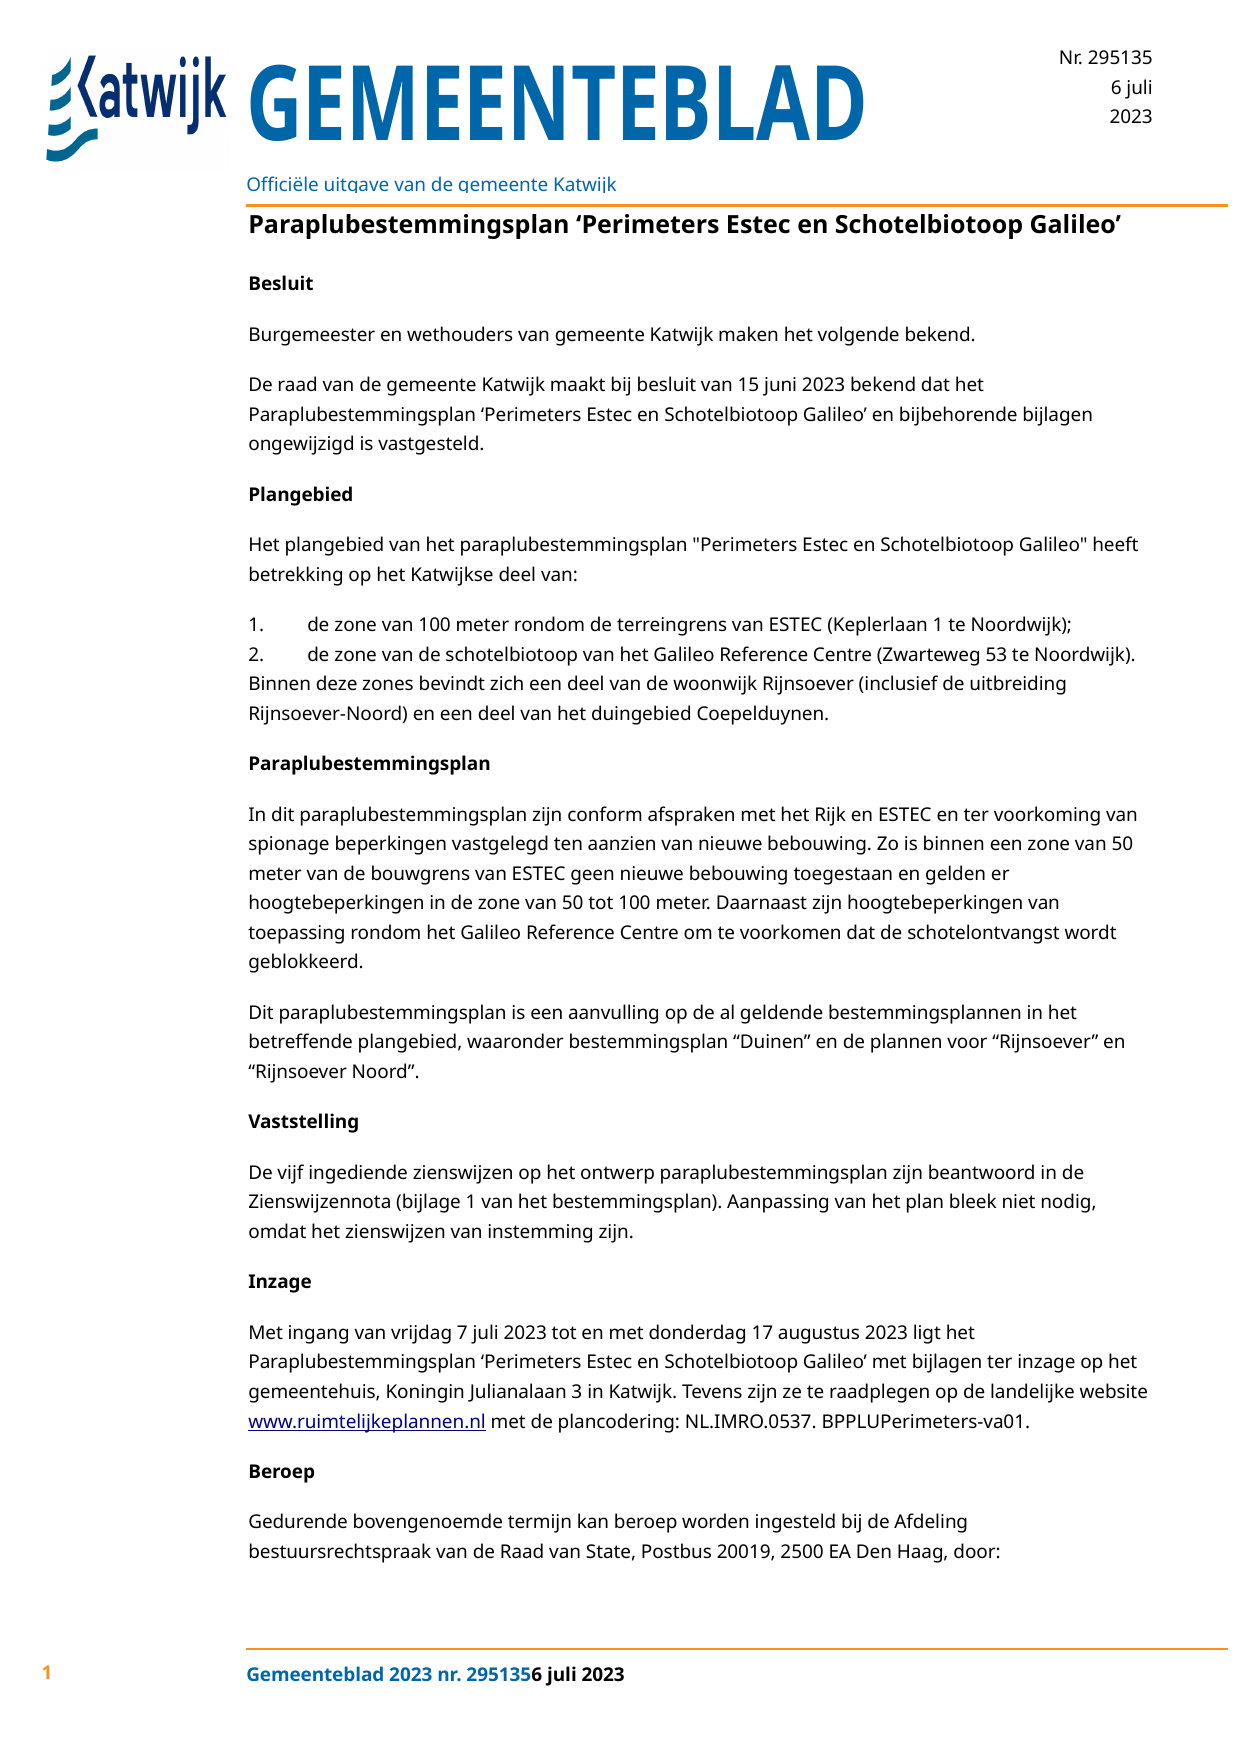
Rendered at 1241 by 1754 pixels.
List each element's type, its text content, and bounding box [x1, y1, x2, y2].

text Vaststelling [248, 1109, 1152, 1134]
text Het plangebied van het paraplubestemmingsplan "Perimeters Estec en Schotelbiotoop Galileo" heeft betrekking op het Katwijkse deel van: [248, 531, 1152, 586]
text In dit paraplubestemmingsplan zijn conform afspraken met het Rijk en ESTEC en ter voorkoming van spionage beperkingen vastgelegd ten aanzien van nieuwe bebouwing. Zo is binnen een zone van 50 meter van de bouwgrens van ESTEC geen nieuwe bebouwing toegestaan en gelden er hoogtebeperkingen in de zone van 50 tot 100 meter. Daarnaast zijn hoogtebeperkingen van toepassing rondom het Galileo Reference Centre om te voorkomen dat de schotelontvangst wordt geblokkeerd. [248, 801, 1152, 974]
text Binnen deze zones bevindt zich een deel van de woonwijk Rijnsoever (inclusief de uitbreiding Rijnsoever-Noord) en een deel van het duingebied Coepelduynen. [248, 670, 1152, 726]
text Gedurende bovengenoemde termijn kan beroep worden ingesteld bij de Afdeling bestuursrechtspraak van de Raad van State, Postbus 20019, 2500 EA Den Haag, door: [248, 1509, 1152, 1564]
text Burgemeester en wethouders van gemeente Katwijk maken het volgende bekend. [248, 321, 1152, 346]
text De vijf ingediende zienswijzen op het ontwerp paraplubestemmingsplan zijn beantwoord in de Zienswijzennota (bijlage 1 van het bestemmingsplan). Aanpassing van het plan bleek niet nodig, omdat het zienswijzen van instemming zijn. [248, 1159, 1152, 1244]
text De raad van de gemeente Katwijk maakt bij besluit van 15 juni 2023 bekend dat het Paraplubestemmingsplan ‘Perimeters Estec en Schotelbiotoop Galileo’ en bijbehorende bijlagen ongewijzigd is vastgesteld. [248, 371, 1152, 456]
text Beroep [248, 1458, 1152, 1484]
text Paraplubestemmingsplan ‘Perimeters Estec en Schotelbiotoop Galileo’ [248, 207, 1152, 241]
list de zone van de schotelbiotoop van het Galileo Reference Centre (Zwarteweg 53 te Noordwijk). [248, 641, 1152, 666]
text Besluit [248, 270, 1152, 296]
picture [41, 47, 231, 172]
text Inzage [248, 1269, 1152, 1294]
list de zone van 100 meter rondom de terreingrens van ESTEC (Keplerlaan 1 te Noordwijk); [248, 611, 1152, 637]
text Plangebied [248, 481, 1152, 506]
text Met ingang van vrijdag 7 juli 2023 tot en met donderdag 17 augustus 2023 ligt het Paraplubestemmingsplan ‘Perimeters Estec en Schotelbiotoop Galileo’ met bijlagen ter inzage op het gemeentehuis, Koningin Julianalaan 3 in Katwijk. Tevens zijn ze te raadplegen op de landelijke website www.ruimtelijkeplannen.nl met de plancodering: NL.IMRO.0537. BPPLUPerimeters-va01. [248, 1319, 1152, 1433]
text Paraplubestemmingsplan [248, 750, 1152, 776]
text Dit paraplubestemmingsplan is een aanvulling op de al geldende bestemmingsplannen in het betreffende plangebied, waaronder bestemmingsplan “Duinen” en de plannen voor “Rijnsoever” en “Rijnsoever Noord”. [248, 999, 1152, 1084]
